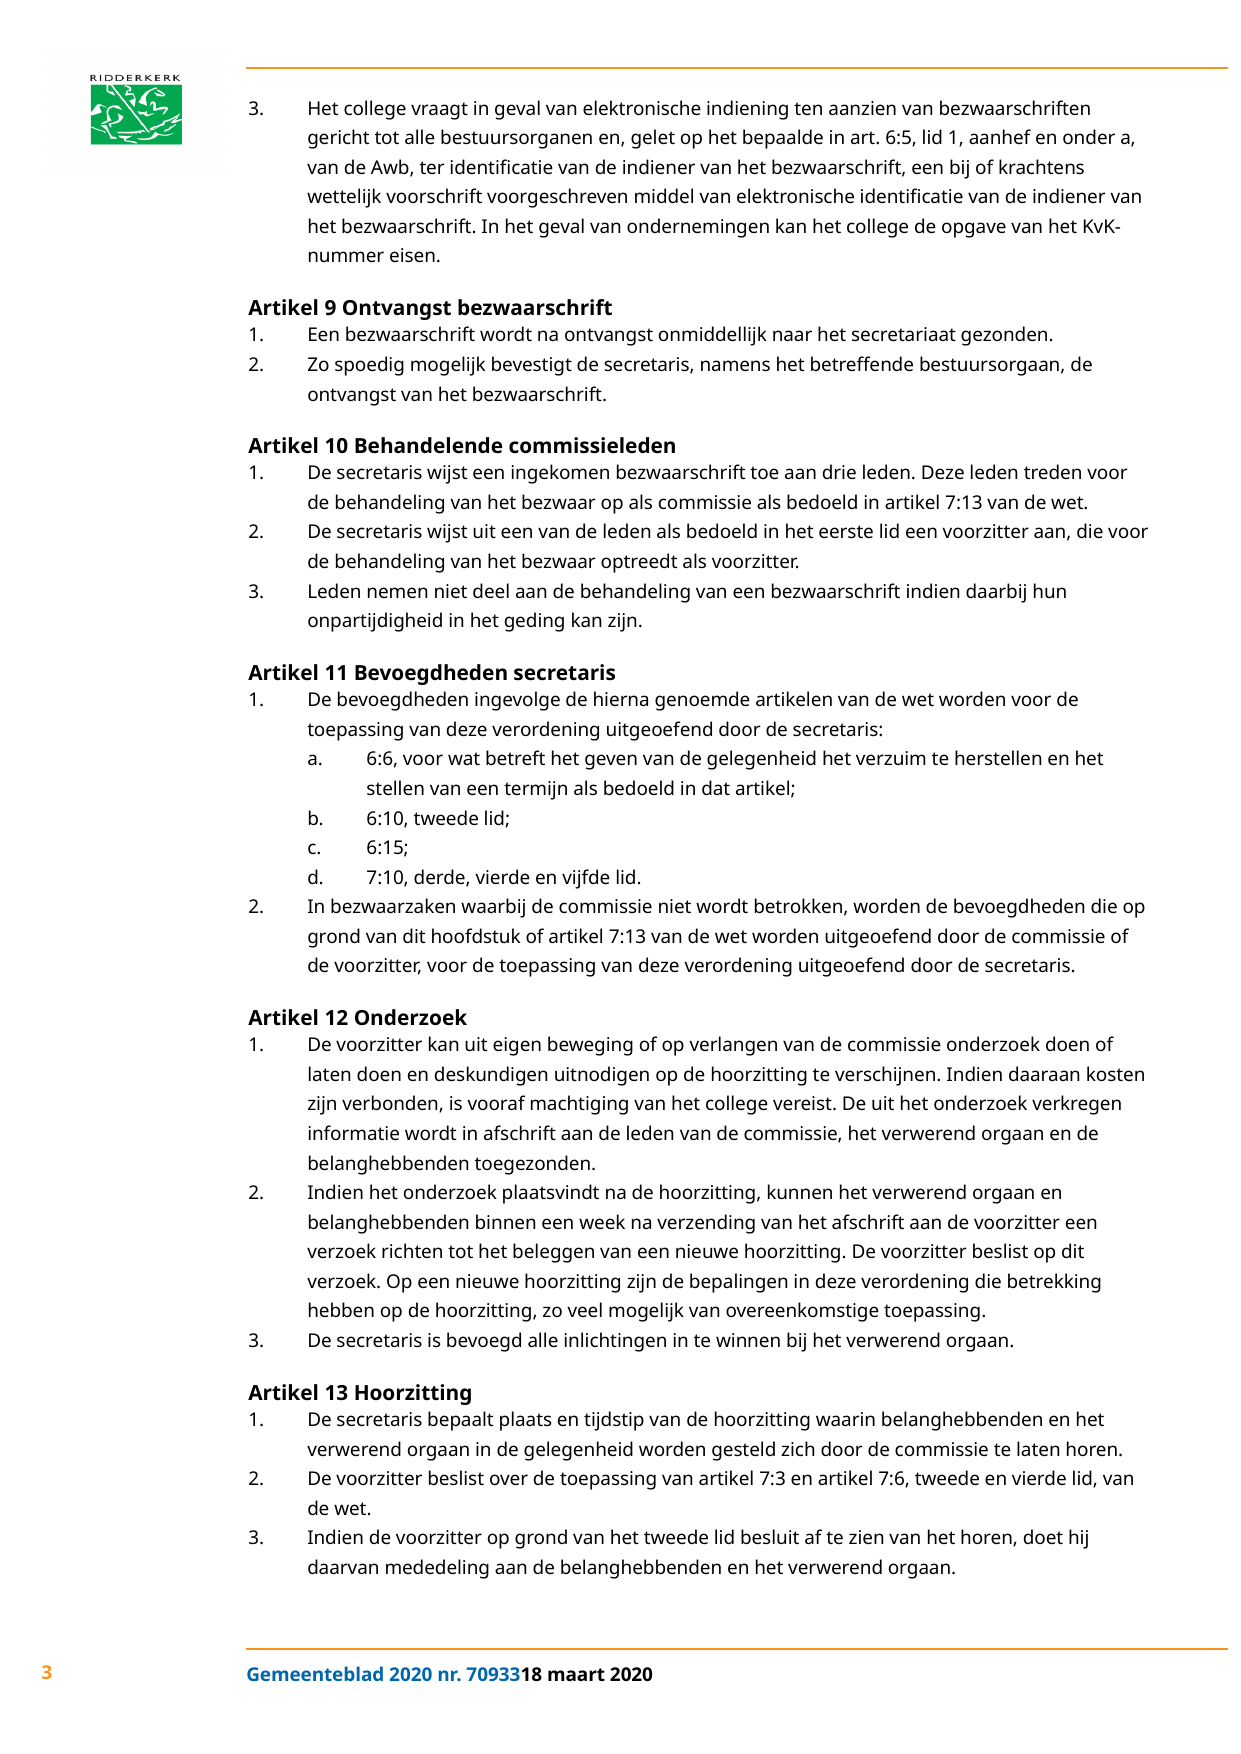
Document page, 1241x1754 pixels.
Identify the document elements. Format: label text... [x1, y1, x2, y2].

list Het college vraagt in geval van elektronische indiening ten aanzien van bezwaarschriften gericht tot alle bestuursorganen en, gelet op het bepaalde in art. 6:5, lid 1, aanhef en onder a, van de Awb, ter identificatie van de indiener van het bezwaarschrift, een bij of krachtens wettelijk voorschrift voorgeschreven middel van elektronische identificatie van de indiener van het bezwaarschrift. In het geval van ondernemingen kan het college de opgave van het KvK-nummer eisen. [248, 95, 1152, 268]
list De secretaris wijst uit een van de leden als bedoeld in het eerste lid een voorzitter aan, die voor de behandeling van het bezwaar optreedt als voorzitter. [248, 519, 1152, 574]
list 6:6, voor wat betreft het geven van de gelegenheid het verzuim te herstellen en het stellen van een termijn als bedoeld in dat artikel; [307, 746, 1152, 801]
text Artikel 13 Hoorzitting [248, 1378, 1152, 1406]
text Artikel 10 Behandelende commissieleden [248, 431, 1152, 459]
text Artikel 11 Bevoegdheden secretaris [248, 658, 1152, 686]
list De secretaris wijst een ingekomen bezwaarschrift toe aan drie leden. Deze leden treden voor de behandeling van het bezwaar op als commissie als bedoeld in artikel 7:13 van de wet. [248, 459, 1152, 515]
list De bevoegdheden ingevolge de hierna genoemde artikelen van de wet worden voor de toepassing van deze verordening uitgeoefend door de secretaris: [248, 686, 1152, 742]
text Artikel 12 Onderzoek [248, 1003, 1152, 1031]
list In bezwaarzaken waarbij de commissie niet wordt betrokken, worden de bevoegdheden die op grond van dit hoofdstuk of artikel 7:13 van de wet worden uitgeoefend door de commissie of de voorzitter, voor de toepassing van deze verordening uitgeoefend door de secretaris. [248, 893, 1152, 978]
list Indien de voorzitter op grond van het tweede lid besluit af te zien van het horen, doet hij daarvan mededeling aan de belanghebbenden en het verwerend orgaan. [248, 1524, 1152, 1580]
list De voorzitter beslist over de toepassing van artikel 7:3 en artikel 7:6, tweede en vierde lid, van de wet. [248, 1465, 1152, 1521]
list De voorzitter kan uit eigen beweging of op verlangen van de commissie onderzoek doen of laten doen en deskundigen uitnodigen op de hoorzitting te verschijnen. Indien daaraan kosten zijn verbonden, is vooraf machtiging van het college vereist. De uit het onderzoek verkregen informatie wordt in afschrift aan de leden van de commissie, het verwerend orgaan en de belanghebbenden toegezonden. [248, 1031, 1152, 1176]
list Indien het onderzoek plaatsvindt na de hoorzitting, kunnen het verwerend orgaan en belanghebbenden binnen een week na verzending van het afschrift aan de voorzitter een verzoek richten tot het beleggen van een nieuwe hoorzitting. De voorzitter beslist op dit verzoek. Op een nieuwe hoorzitting zijn de bepalingen in deze verordening die betrekking hebben op de hoorzitting, zo veel mogelijk van overeenkomstige toepassing. [248, 1179, 1152, 1323]
list 6:15; [307, 834, 1152, 860]
list 7:10, derde, vierde en vijfde lid. [307, 864, 1152, 889]
list Zo spoedig mogelijk bevestigt de secretaris, namens het betreffende bestuursorgaan, de ontvangst van het bezwaarschrift. [248, 351, 1152, 406]
list 6:10, tweede lid; [307, 805, 1152, 830]
list De secretaris bepaalt plaats en tijdstip van de hoorzitting waarin belanghebbenden en het verwerend orgaan in de gelegenheid worden gesteld zich door de commissie te laten horen. [248, 1406, 1152, 1461]
picture [41, 47, 231, 172]
list Leden nemen niet deel aan de behandeling van een bezwaarschrift indien daarbij hun onpartijdigheid in het geding kan zijn. [248, 578, 1152, 633]
list Een bezwaarschrift wordt na ontvangst onmiddellijk naar het secretariaat gezonden. [248, 322, 1152, 347]
text Artikel 9 Ontvangst bezwaarschrift [248, 293, 1152, 322]
list De secretaris is bevoegd alle inlichtingen in te winnen bij het verwerend orgaan. [248, 1327, 1152, 1353]
